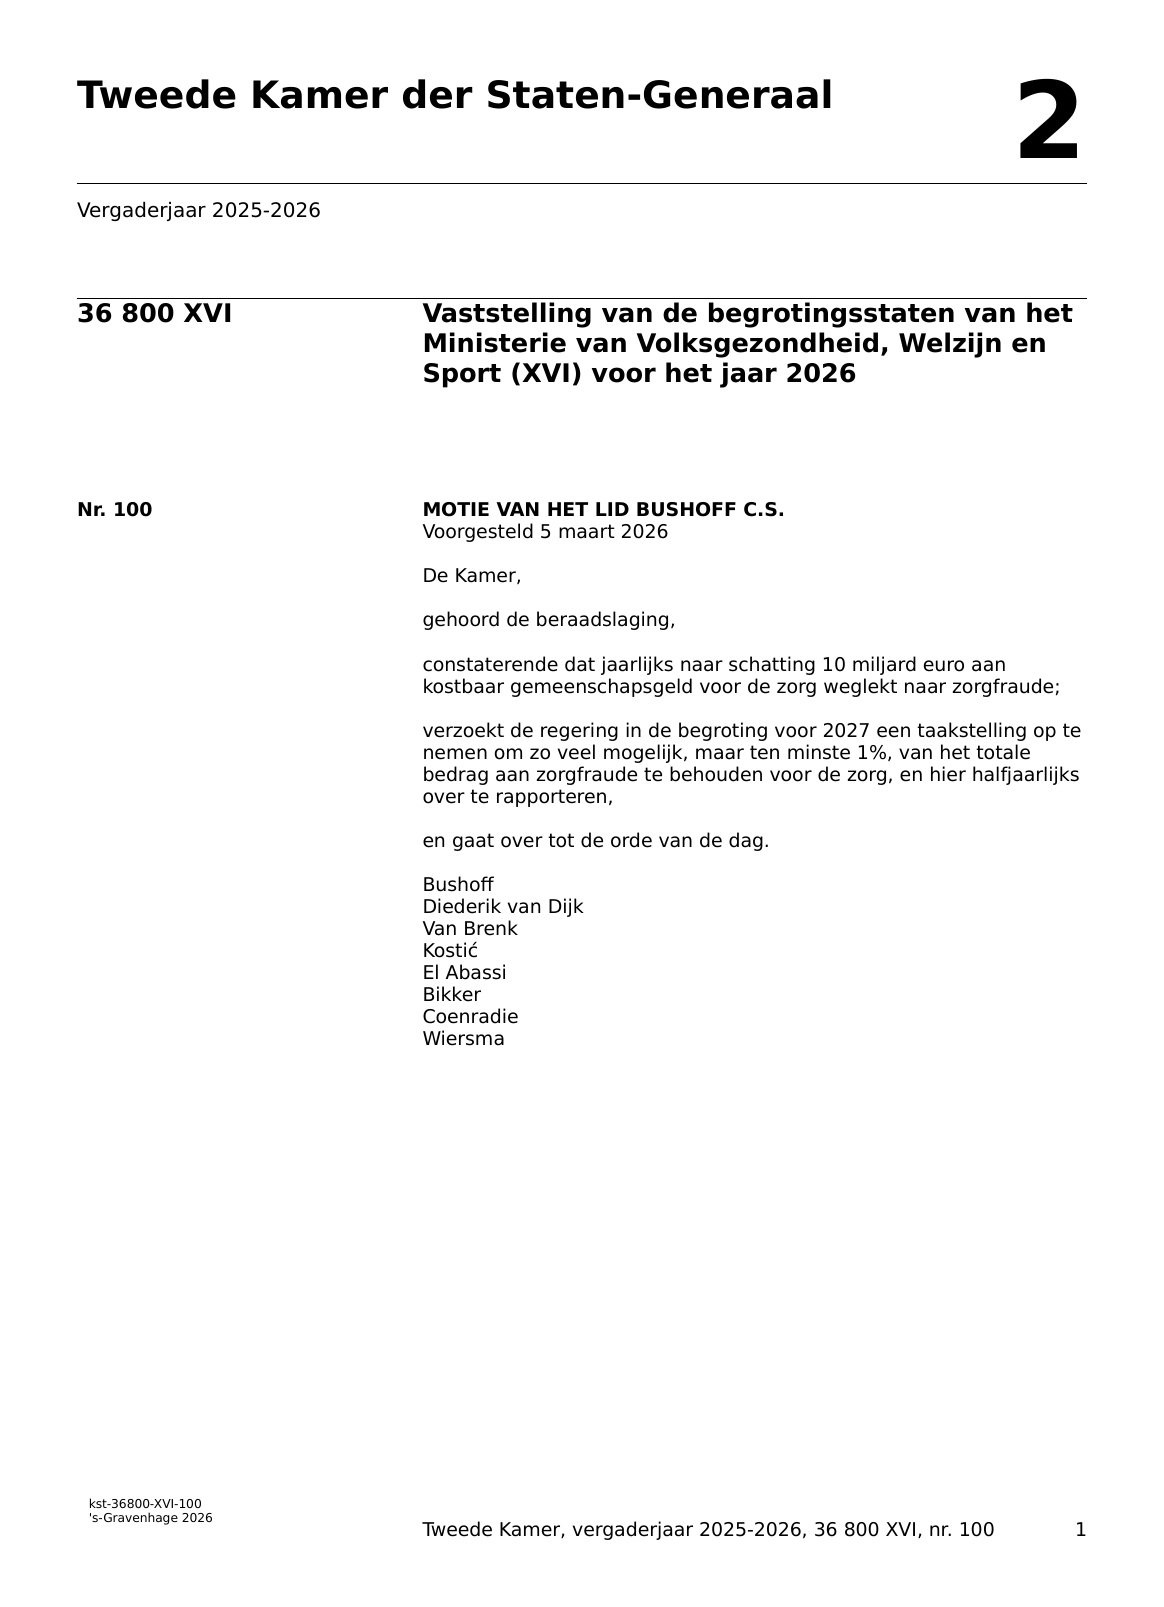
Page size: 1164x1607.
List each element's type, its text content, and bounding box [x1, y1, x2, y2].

text gehoord de beraadslaging, [422, 609, 1087, 631]
table_header Tweede Kamer der Staten-Generaal [77, 59, 886, 183]
text constaterende dat jaarlijks naar schatting 10 miljard euro aan kostbaar gemeenschapsgeld voor de zorg weglekt naar zorgfraude; [422, 653, 1087, 697]
text Kostić [422, 940, 1087, 962]
text De Kamer, [422, 565, 1087, 587]
text Bushoff [422, 874, 1087, 896]
text kst-36800-XVI-100 [88, 1497, 323, 1511]
text Coenradie [422, 1006, 1087, 1028]
text Bikker [422, 984, 1087, 1006]
text Diederik van Dijk [422, 896, 1087, 918]
text verzoekt de regering in de begroting voor 2027 een taakstelling op te nemen om zo veel mogelijk, maar ten minste 1%, van het totale bedrag aan zorgfraude te behouden voor de zorg, en hier halfjaarlijks over te rapporteren, [422, 720, 1087, 808]
text Voorgesteld 5 maart 2026 [422, 521, 1087, 543]
text 's-Gravenhage 2026 [88, 1511, 323, 1525]
subtitle 36 800 XVI Vaststelling van de begrotingsstaten van het Ministerie van Volksgezondheid, Welzijn en Sport (XVI) voor het jaar 2026 [77, 299, 1087, 388]
text en gaat over tot de orde van de dag. [422, 830, 1087, 852]
table_header 2 [886, 59, 1087, 183]
table_cell Vergaderjaar 2025-2026 [77, 184, 1087, 298]
text El Abassi [422, 962, 1087, 984]
text Wiersma [422, 1028, 1087, 1050]
subtitle Nr. 100 MOTIE VAN HET LID BUSHOFF C.S. [77, 499, 1087, 521]
text Van Brenk [422, 918, 1087, 940]
